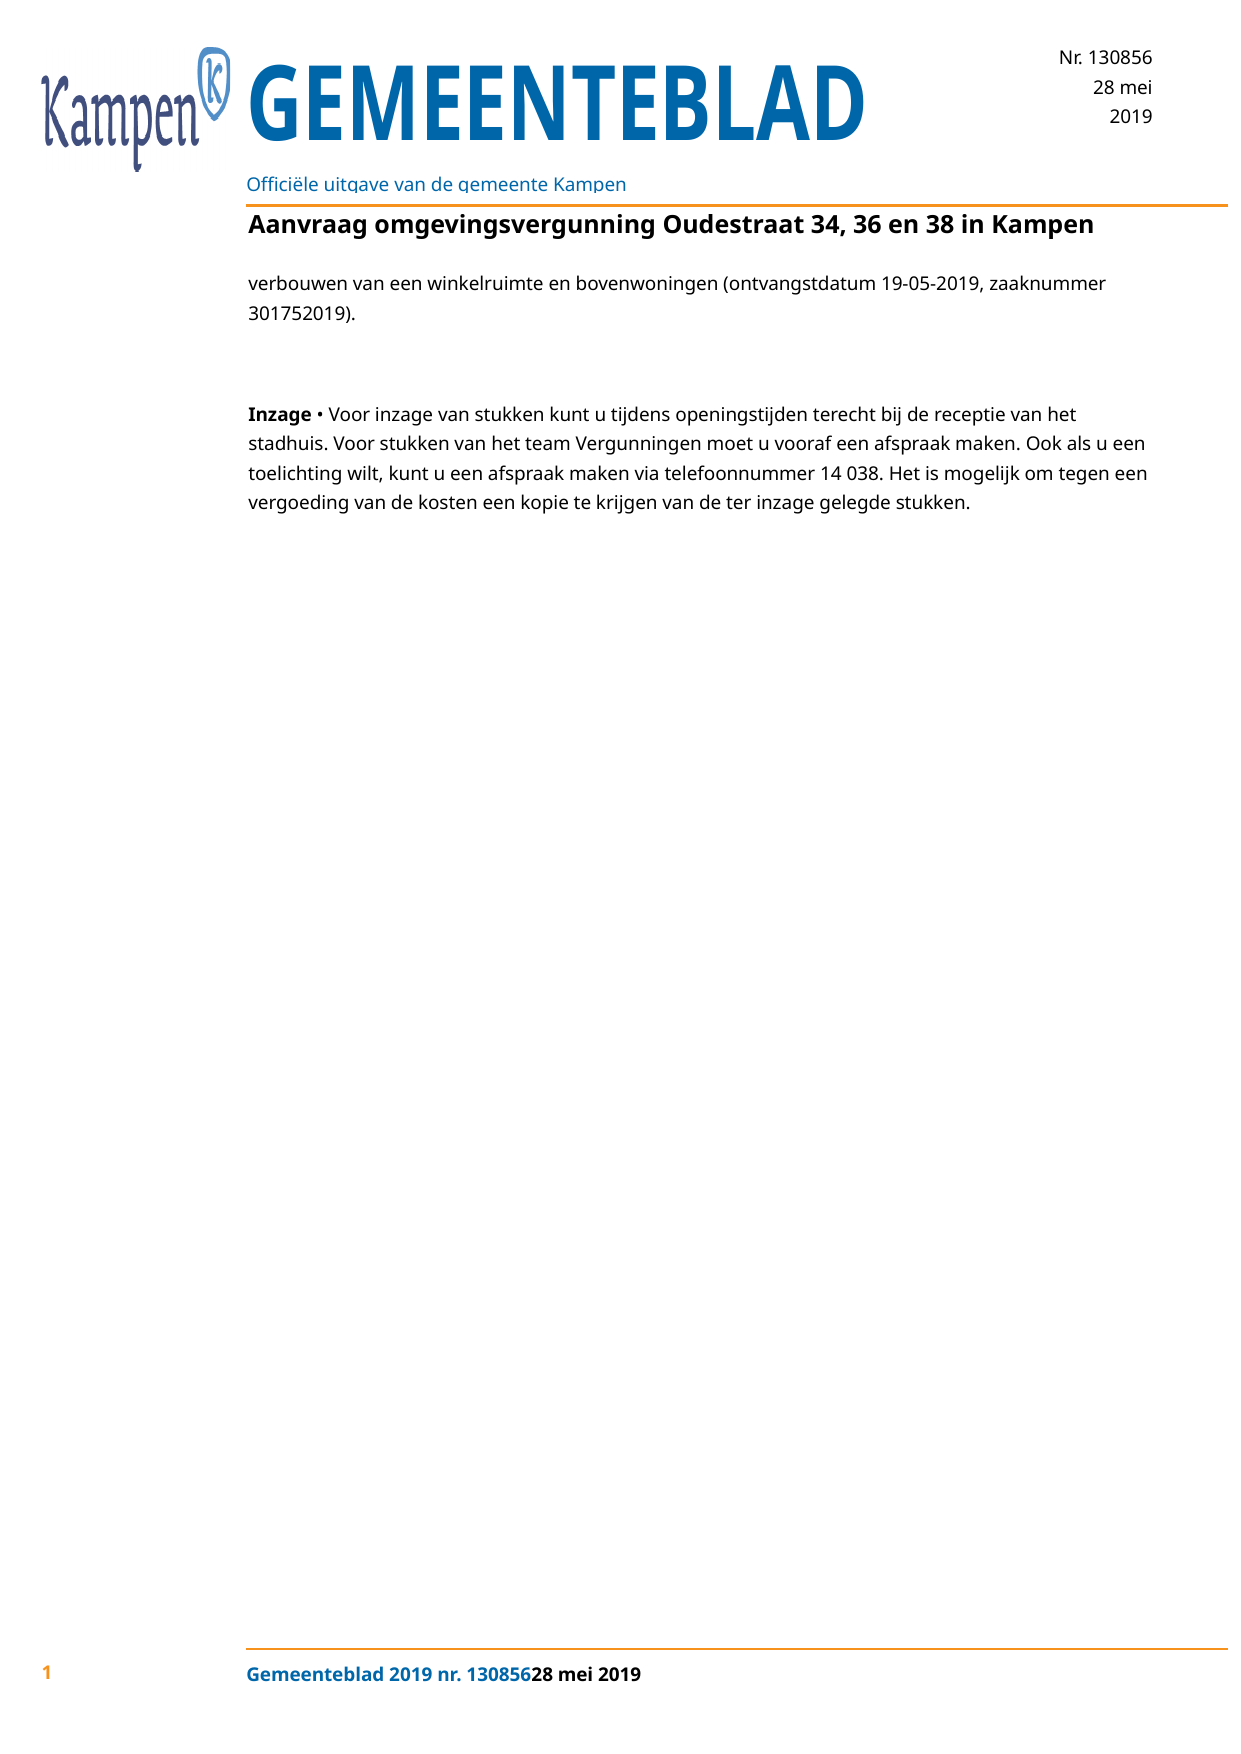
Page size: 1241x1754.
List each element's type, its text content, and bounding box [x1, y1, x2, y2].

text verbouwen van een winkelruimte en bovenwoningen (ontvangstdatum 19-05-2019, zaaknummer 301752019). [248, 270, 1152, 326]
text Inzage • Voor inzage van stukken kunt u tijdens openingstijden terecht bij de receptie van het stadhuis. Voor stukken van het team Vergunningen moet u vooraf een afspraak maken. Ook als u een toelichting wilt, kunt u een afspraak maken via telefoonnummer 14 038. Het is mogelijk om tegen een vergoeding van de kosten een kopie te krijgen van de ter inzage gelegde stukken. [248, 401, 1152, 515]
picture [41, 47, 231, 172]
text Aanvraag omgevingsvergunning Oudestraat 34, 36 en 38 in Kampen [248, 207, 1152, 241]
